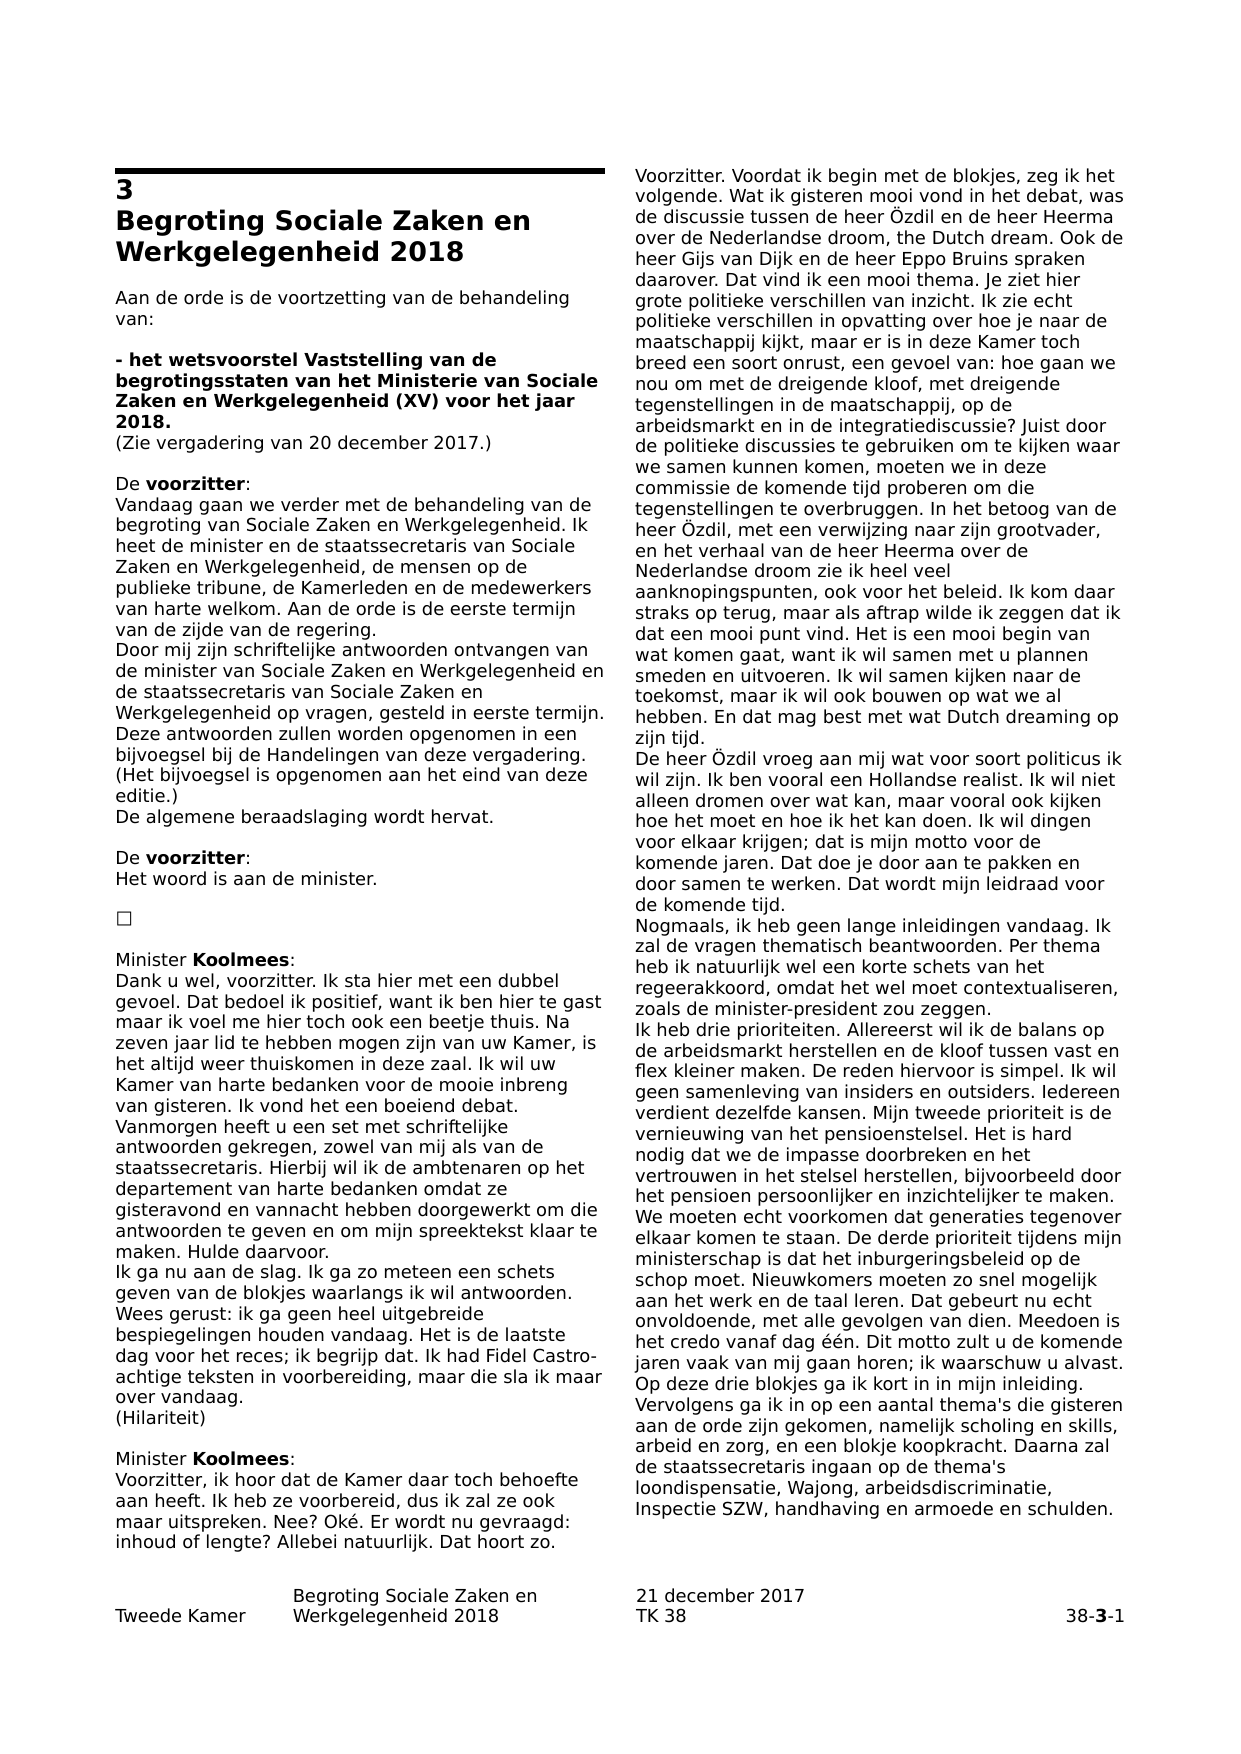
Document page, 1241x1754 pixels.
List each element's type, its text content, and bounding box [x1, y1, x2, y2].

text Voorzitter, ik hoor dat de Kamer daar toch behoefte aan heeft. Ik heb ze voorbereid, dus ik zal ze ook maar uitspreken. Nee? Oké. Er wordt nu gevraagd: inhoud of lengte? Allebei natuurlijk. Dat hoort zo. [115, 1470, 605, 1553]
text Nogmaals, ik heb geen lange inleidingen vandaag. Ik zal de vragen thematisch beantwoorden. Per thema heb ik natuurlijk wel een korte schets van het regeerakkoord, omdat het wel moet contextualiseren, zoals de minister-president zou zeggen. [635, 915, 1125, 1019]
text Ik ga nu aan de slag. Ik ga zo meteen een schets geven van de blokjes waarlangs ik wil antwoorden. Wees gerust: ik ga geen heel uitgebreide bespiegelingen houden vandaag. Het is de laatste dag voor het reces; ik begrijp dat. Ik had Fidel Castro-achtige teksten in voorbereiding, maar die sla ik maar over vandaag. [115, 1262, 605, 1408]
text Op deze drie blokjes ga ik kort in in mijn inleiding. Vervolgens ga ik in op een aantal thema's die gisteren aan de orde zijn gekomen, namelijk scholing en skills, arbeid en zorg, en een blokje koopkracht. Daarna zal de staatssecretaris ingaan op de thema's loondispensatie, Wajong, arbeidsdiscriminatie, Inspectie SZW, handhaving en armoede en schulden. [635, 1374, 1125, 1519]
text (Hilariteit) [115, 1408, 605, 1429]
text Voorzitter. Voordat ik begin met de blokjes, zeg ik het volgende. Wat ik gisteren mooi vond in het debat, was de discussie tussen de heer Özdil en de heer Heerma over de Nederlandse droom, the Dutch dream. Ook de heer Gijs van Dijk en de heer Eppo Bruins spraken daarover. Dat vind ik een mooi thema. Je ziet hier grote politieke verschillen van inzicht. Ik zie echt politieke verschillen in opvatting over hoe je naar de maatschappij kijkt, maar er is in deze Kamer toch breed een soort onrust, een gevoel van: hoe gaan we nou om met de dreigende kloof, met dreigende tegenstellingen in de maatschappij, op de arbeidsmarkt en in de integratiediscussie? Juist door de politieke discussies te gebruiken om te kijken waar we samen kunnen komen, moeten we in deze commissie de komende tijd proberen om die tegenstellingen te overbruggen. In het betoog van de heer Özdil, met een verwijzing naar zijn grootvader, en het verhaal van de heer Heerma over de Nederlandse droom zie ik heel veel aanknopingspunten, ook voor het beleid. Ik kom daar straks op terug, maar als aftrap wilde ik zeggen dat ik dat een mooi punt vind. Het is een mooi begin van wat komen gaat, want ik wil samen met u plannen smeden en uitvoeren. Ik wil samen kijken naar de toekomst, maar ik wil ook bouwen op wat we al hebben. En dat mag best met wat Dutch dreaming op zijn tijd. [635, 165, 1125, 749]
text Het woord is aan de minister. [115, 868, 605, 889]
text De algemene beraadslaging wordt hervat. [115, 807, 605, 828]
text Door mij zijn schriftelijke antwoorden ontvangen van de minister van Sociale Zaken en Werkgelegenheid en de staatssecretaris van Sociale Zaken en Werkgelegenheid op vragen, gesteld in eerste termijn. [115, 640, 605, 723]
text Dank u wel, voorzitter. Ik sta hier met een dubbel gevoel. Dat bedoel ik positief, want ik ben hier te gast maar ik voel me hier toch ook een beetje thuis. Na zeven jaar lid te hebben mogen zijn van uw Kamer, is het altijd weer thuiskomen in deze zaal. Ik wil uw Kamer van harte bedanken voor de mooie inbreng van gisteren. Ik vond het een boeiend debat. Vanmorgen heeft u een set met schriftelijke antwoorden gekregen, zowel van mij als van de staatssecretaris. Hierbij wil ik de ambtenaren op het departement van harte bedanken omdat ze gisteravond en vannacht hebben doorgewerkt om die antwoorden te geven en om mijn spreektekst klaar te maken. Hulde daarvoor. [115, 971, 605, 1262]
text Deze antwoorden zullen worden opgenomen in een bijvoegsel bij de Handelingen van deze vergadering. [115, 723, 605, 765]
text Minister Koolmees: [115, 1449, 605, 1470]
text De voorzitter: [115, 848, 605, 868]
text Minister Koolmees: [115, 950, 605, 971]
text De heer Özdil vroeg aan mij wat voor soort politicus ik wil zijn. Ik ben vooral een Hollandse realist. Ik wil niet alleen dromen over wat kan, maar vooral ook kijken hoe het moet en hoe ik het kan doen. Ik wil dingen voor elkaar krijgen; dat is mijn motto voor de komende jaren. Dat doe je door aan te pakken en door samen te werken. Dat wordt mijn leidraad voor de komende tijd. [635, 749, 1125, 915]
text Ik heb drie prioriteiten. Allereerst wil ik de balans op de arbeidsmarkt herstellen en de kloof tussen vast en flex kleiner maken. De reden hiervoor is simpel. Ik wil geen samenleving van insiders en outsiders. Iedereen verdient dezelfde kansen. Mijn tweede prioriteit is de vernieuwing van het pensioenstelsel. Het is hard nodig dat we de impasse doorbreken en het vertrouwen in het stelsel herstellen, bijvoorbeeld door het pensioen persoonlijker en inzichtelijker te maken. We moeten echt voorkomen dat generaties tegenover elkaar komen te staan. De derde prioriteit tijdens mijn ministerschap is dat het inburgeringsbeleid op de schop moet. Nieuwkomers moeten zo snel mogelijk aan het werk en de taal leren. Dat gebeurt nu echt onvoldoende, met alle gevolgen van dien. Meedoen is het credo vanaf dag één. Dit motto zult u de komende jaren vaak van mij gaan horen; ik waarschuw u alvast. [635, 1019, 1125, 1374]
text Aan de orde is de voortzetting van de behandeling van: [115, 288, 605, 330]
text (Zie vergadering van 20 december 2017.) [115, 433, 605, 453]
text Vandaag gaan we verder met de behandeling van de begroting van Sociale Zaken en Werkgelegenheid. Ik heet de minister en de staatssecretaris van Sociale Zaken en Werkgelegenheid, de mensen op de publieke tribune, de Kamerleden en de medewerkers van harte welkom. Aan de orde is de eerste termijn van de zijde van de regering. [115, 494, 605, 640]
text - het wetsvoorstel Vaststelling van de begrotingsstaten van het Ministerie van Sociale Zaken en Werkgelegenheid (XV) voor het jaar 2018. [115, 350, 605, 433]
text (Het bijvoegsel is opgenomen aan het eind van deze editie.) [115, 765, 605, 807]
text ⬜ [115, 909, 605, 930]
title 3 Begroting Sociale Zaken en Werkgelegenheid 2018 [115, 174, 605, 268]
text De voorzitter: [115, 473, 605, 494]
